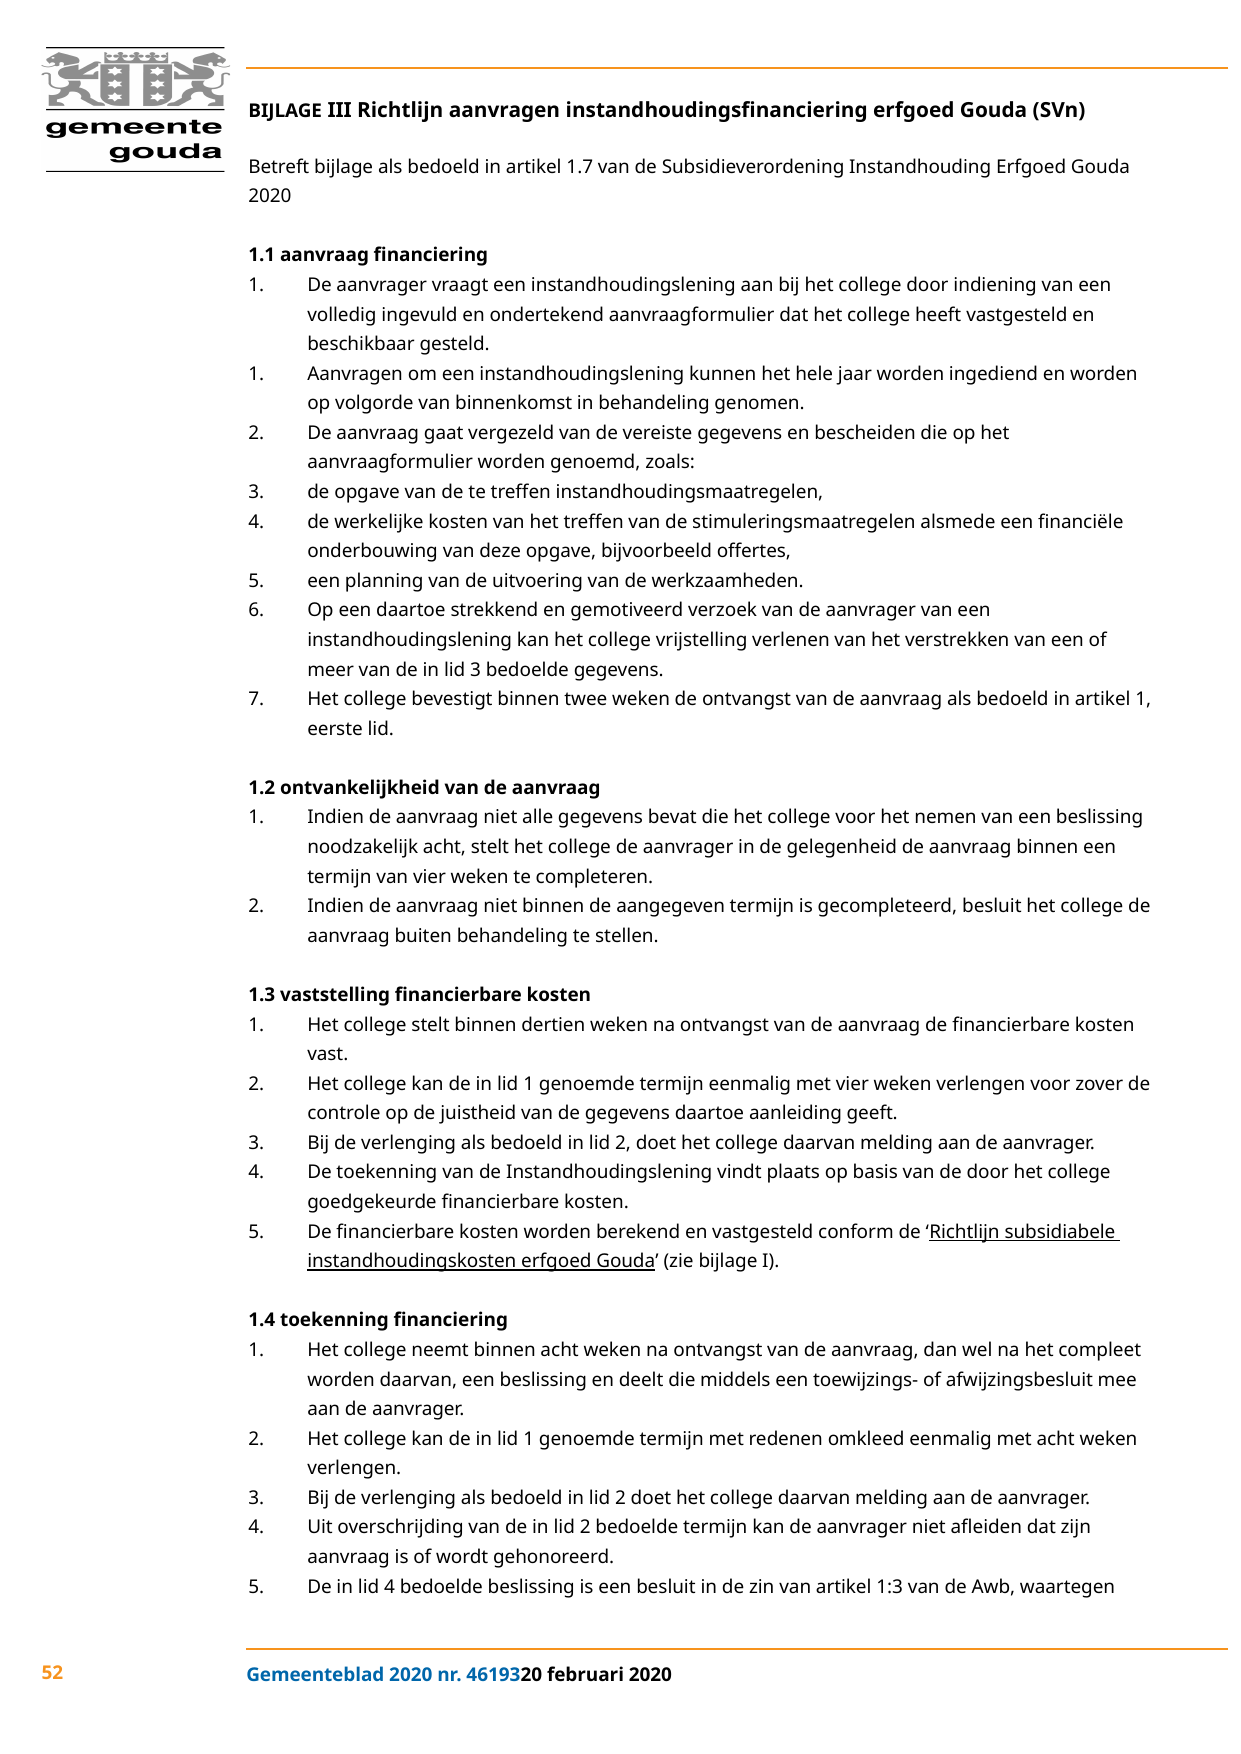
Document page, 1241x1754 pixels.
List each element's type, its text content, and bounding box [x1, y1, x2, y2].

list Indien de aanvraag niet alle gegevens bevat die het college voor het nemen van een beslissing noodzakelijk acht, stelt het college de aanvrager in de gelegenheid de aanvraag binnen een termijn van vier weken te completeren. [248, 804, 1152, 889]
text Betreft bijlage als bedoeld in artikel 1.7 van de Subsidieverordening Instandhouding Erfgoed Gouda 2020 [248, 153, 1152, 208]
list Het college neemt binnen acht weken na ontvangst van de aanvraag, dan wel na het compleet worden daarvan, een beslissing en deelt die middels een toewijzings- of afwijzingsbesluit mee aan de aanvrager. [248, 1336, 1152, 1421]
text BIJLAGE III Richtlijn aanvragen instandhoudingsfinanciering erfgoed Gouda (SVn) [248, 95, 1152, 123]
list Indien de aanvraag niet binnen de aangegeven termijn is gecompleteerd, besluit het college de aanvraag buiten behandeling te stellen. [248, 892, 1152, 948]
text 1.4 toekenning financiering [248, 1307, 1152, 1332]
list De aanvrager vraagt een instandhoudingslening aan bij het college door indiening van een volledig ingevuld en ondertekend aanvraagformulier dat het college heeft vastgesteld en beschikbaar gesteld. [248, 271, 1152, 356]
list De toekenning van de Instandhoudingslening vindt plaats op basis van de door het college goedgekeurde financierbare kosten. [248, 1159, 1152, 1214]
list de opgave van de te treffen instandhoudingsmaatregelen, [248, 478, 1152, 504]
list Aanvragen om een instandhoudingslening kunnen het hele jaar worden ingediend en worden op volgorde van binnenkomst in behandeling genomen. [248, 360, 1152, 415]
list Bij de verlenging als bedoeld in lid 2, doet het college daarvan melding aan de aanvrager. [248, 1129, 1152, 1155]
list Het college stelt binnen dertien weken na ontvangst van de aanvraag de financierbare kosten vast. [248, 1011, 1152, 1066]
text 1.3 vaststelling financierbare kosten [248, 981, 1152, 1007]
text 1.1 aanvraag financiering [248, 242, 1152, 267]
list Op een daartoe strekkend en gemotiveerd verzoek van de aanvrager van een instandhoudingslening kan het college vrijstelling verlenen van het verstrekken van een of meer van de in lid 3 bedoelde gegevens. [248, 597, 1152, 682]
list De aanvraag gaat vergezeld van de vereiste gegevens en bescheiden die op het aanvraagformulier worden genoemd, zoals: [248, 419, 1152, 474]
list Het college kan de in lid 1 genoemde termijn eenmalig met vier weken verlengen voor zover de controle op de juistheid van de gegevens daartoe aanleiding geeft. [248, 1070, 1152, 1125]
list Uit overschrijding van de in lid 2 bedoelde termijn kan de aanvrager niet afleiden dat zijn aanvraag is of wordt gehonoreerd. [248, 1514, 1152, 1569]
list De in lid 4 bedoelde beslissing is een besluit in de zin van artikel 1:3 van de Awb, waartegen [248, 1573, 1152, 1599]
list een planning van de uitvoering van de werkzaamheden. [248, 567, 1152, 593]
list Bij de verlenging als bedoeld in lid 2 doet het college daarvan melding aan de aanvrager. [248, 1484, 1152, 1510]
text 1.2 ontvankelijkheid van de aanvraag [248, 774, 1152, 800]
list Het college kan de in lid 1 genoemde termijn met redenen omkleed eenmalig met acht weken verlengen. [248, 1425, 1152, 1480]
picture [41, 47, 231, 172]
list Het college bevestigt binnen twee weken de ontvangst van de aanvraag als bedoeld in artikel 1, eerste lid. [248, 685, 1152, 741]
list De financierbare kosten worden berekend en vastgesteld conform de ‘Richtlijn subsidiabele instandhoudingskosten erfgoed Gouda’ (zie bijlage I). [248, 1218, 1152, 1273]
list de werkelijke kosten van het treffen van de stimuleringsmaatregelen alsmede een financiële onderbouwing van deze opgave, bijvoorbeeld offertes, [248, 508, 1152, 563]
